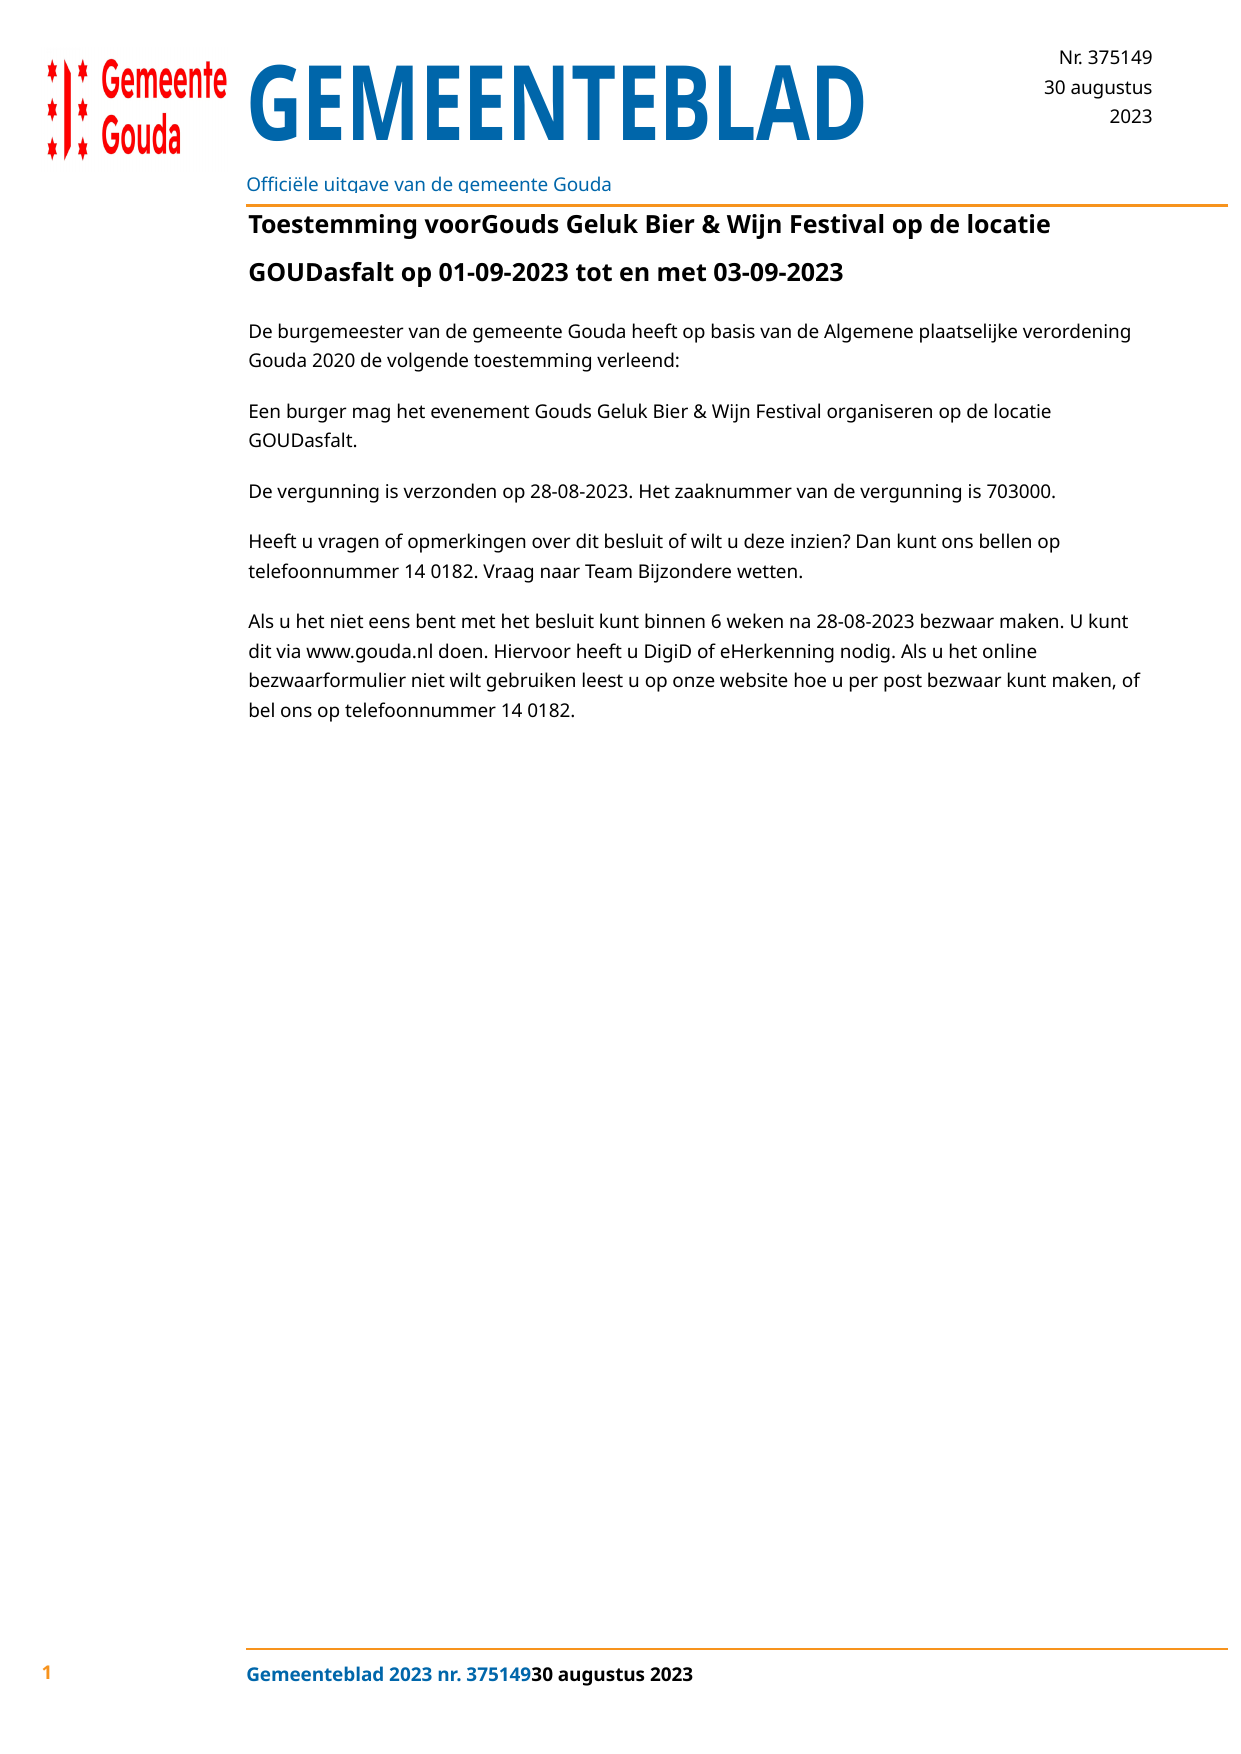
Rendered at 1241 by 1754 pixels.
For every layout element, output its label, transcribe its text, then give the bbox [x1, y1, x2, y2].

text Een burger mag het evenement Gouds Geluk Bier & Wijn Festival organiseren op de locatie GOUDasfalt. [248, 398, 1152, 453]
text Toestemming voorGouds Geluk Bier & Wijn Festival op de locatie GOUDasfalt op 01-09-2023 tot en met 03-09-2023 [248, 207, 1152, 288]
text Heeft u vragen of opmerkingen over dit besluit of wilt u deze inzien? Dan kunt ons bellen op telefoonnummer 14 0182. Vraag naar Team Bijzondere wetten. [248, 528, 1152, 584]
text De vergunning is verzonden op 28-08-2023. Het zaaknummer van de vergunning is 703000. [248, 478, 1152, 504]
text De burgemeester van de gemeente Gouda heeft op basis van de Algemene plaatselijke verordening Gouda 2020 de volgende toestemming verleend: [248, 318, 1152, 373]
text Als u het niet eens bent met het besluit kunt binnen 6 weken na 28-08-2023 bezwaar maken. U kunt dit via www.gouda.nl doen. Hiervoor heeft u DigiD of eHerkenning nodig. Als u het online bezwaarformulier niet wilt gebruiken leest u op onze website hoe u per post bezwaar kunt maken, of bel ons op telefoonnummer 14 0182. [248, 608, 1152, 723]
picture [41, 47, 231, 172]
